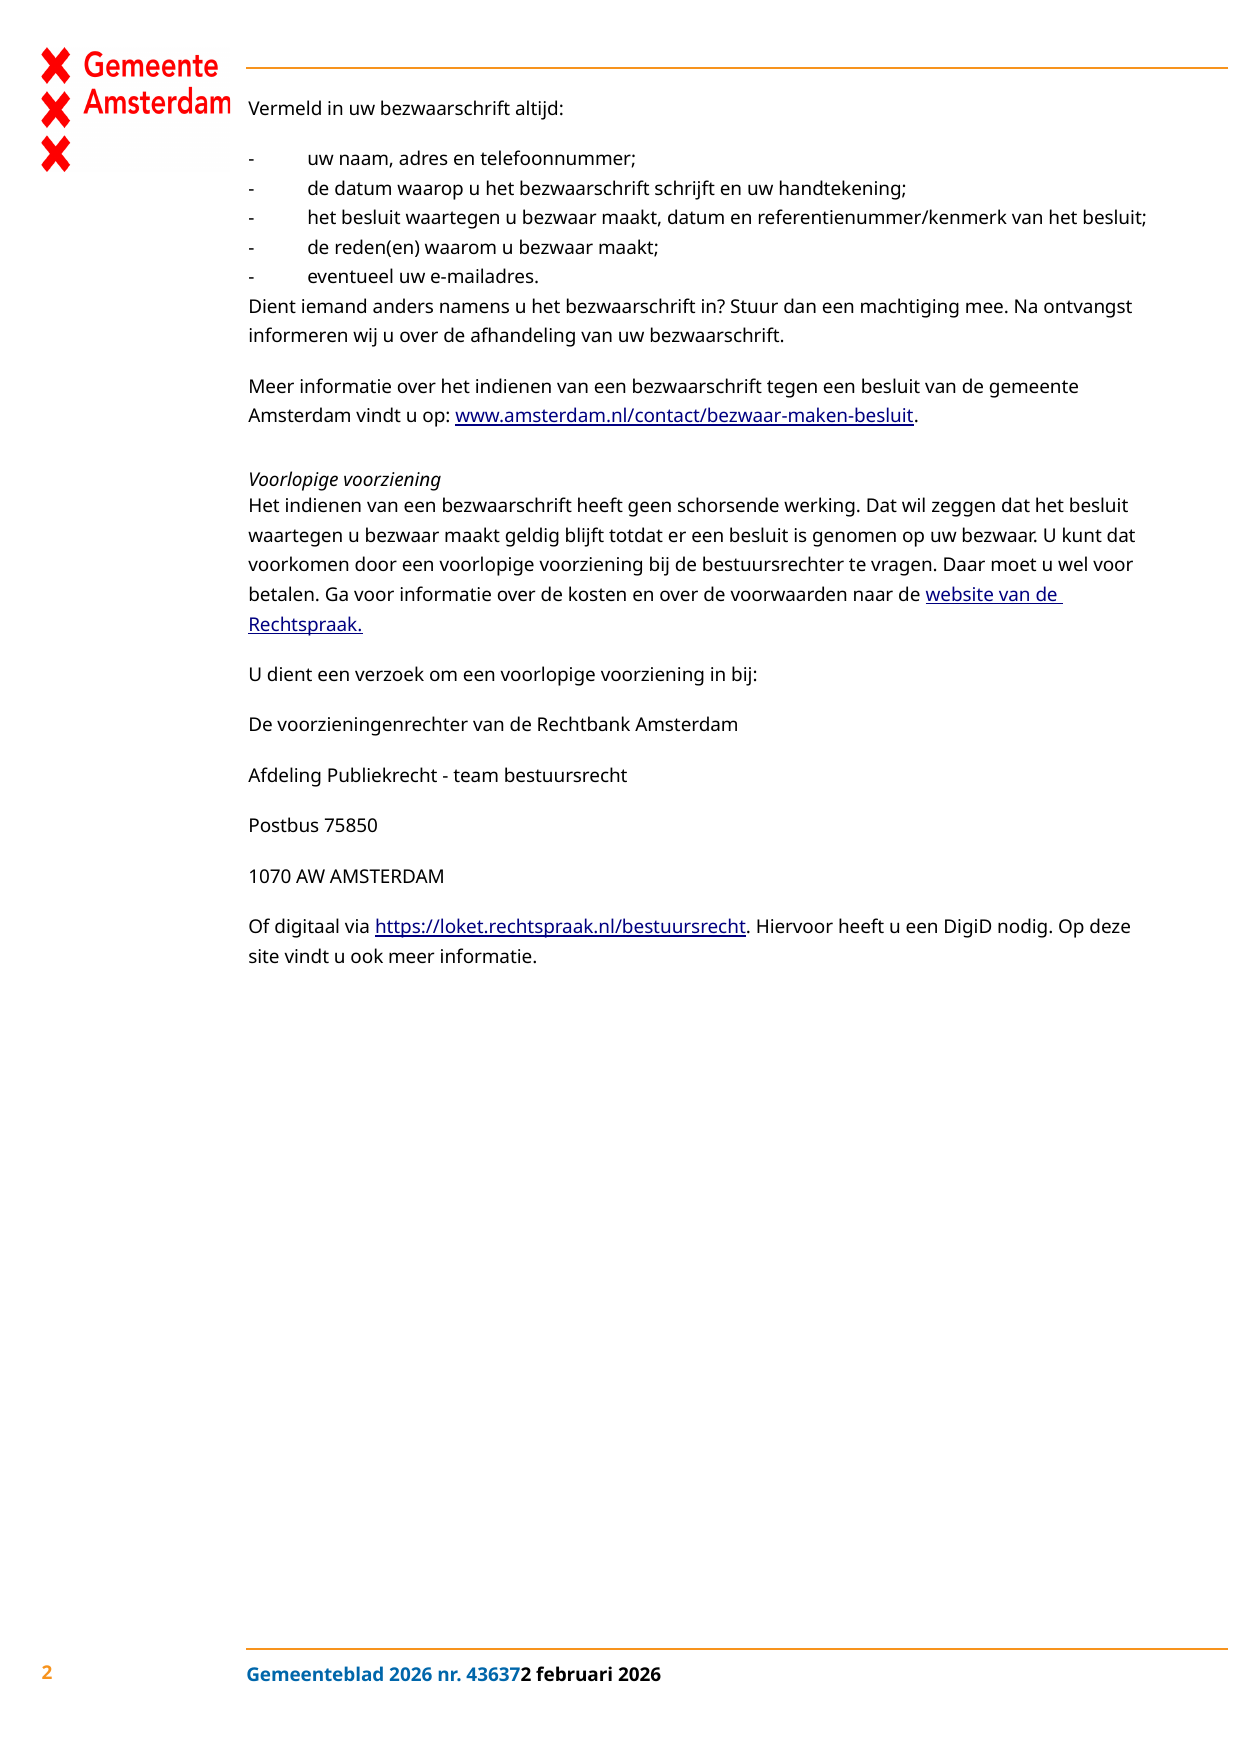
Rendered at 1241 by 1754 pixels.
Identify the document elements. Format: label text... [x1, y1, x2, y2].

list de reden(en) waarom u bezwaar maakt; [248, 234, 1152, 260]
text Vermeld in uw bezwaarschrift altijd: [248, 95, 1152, 121]
text Afdeling Publiekrecht - team bestuursrecht [248, 762, 1152, 788]
list het besluit waartegen u bezwaar maakt, datum en referentienummer/kenmerk van het besluit; [248, 204, 1152, 230]
text 1070 AW AMSTERDAM [248, 863, 1152, 888]
list eventueel uw e-mailadres. [248, 263, 1152, 289]
text De voorzieningenrechter van de Rechtbank Amsterdam [248, 712, 1152, 737]
text Het indienen van een bezwaarschrift heeft geen schorsende werking. Dat wil zeggen dat het besluit waartegen u bezwaar maakt geldig blijft totdat er een besluit is genomen op uw bezwaar. U kunt dat voorkomen door een voorlopige voorziening bij de bestuursrechter te vragen. Daar moet u wel voor betalen. Ga voor informatie over de kosten en over de voorwaarden naar de website van de Rechtspraak. [248, 492, 1152, 636]
text Dient iemand anders namens u het bezwaarschrift in? Stuur dan een machtiging mee. Na ontvangst informeren wij u over de afhandeling van uw bezwaarschrift. [248, 293, 1152, 348]
text Postbus 75850 [248, 812, 1152, 838]
picture [41, 47, 231, 172]
text Voorlopige voorziening [248, 467, 1152, 492]
list de datum waarop u het bezwaarschrift schrijft en uw handtekening; [248, 175, 1152, 201]
text Of digitaal via https://loket.rechtspraak.nl/bestuursrecht. Hiervoor heeft u een DigiD nodig. Op deze site vindt u ook meer informatie. [248, 913, 1152, 968]
text Meer informatie over het indienen van een bezwaarschrift tegen een besluit van de gemeente Amsterdam vindt u op: www.amsterdam.nl/contact/bezwaar-maken-besluit. [248, 373, 1152, 428]
list uw naam, adres en telefoonnummer; [248, 145, 1152, 171]
text U dient een verzoek om een voorlopige voorziening in bij: [248, 661, 1152, 687]
